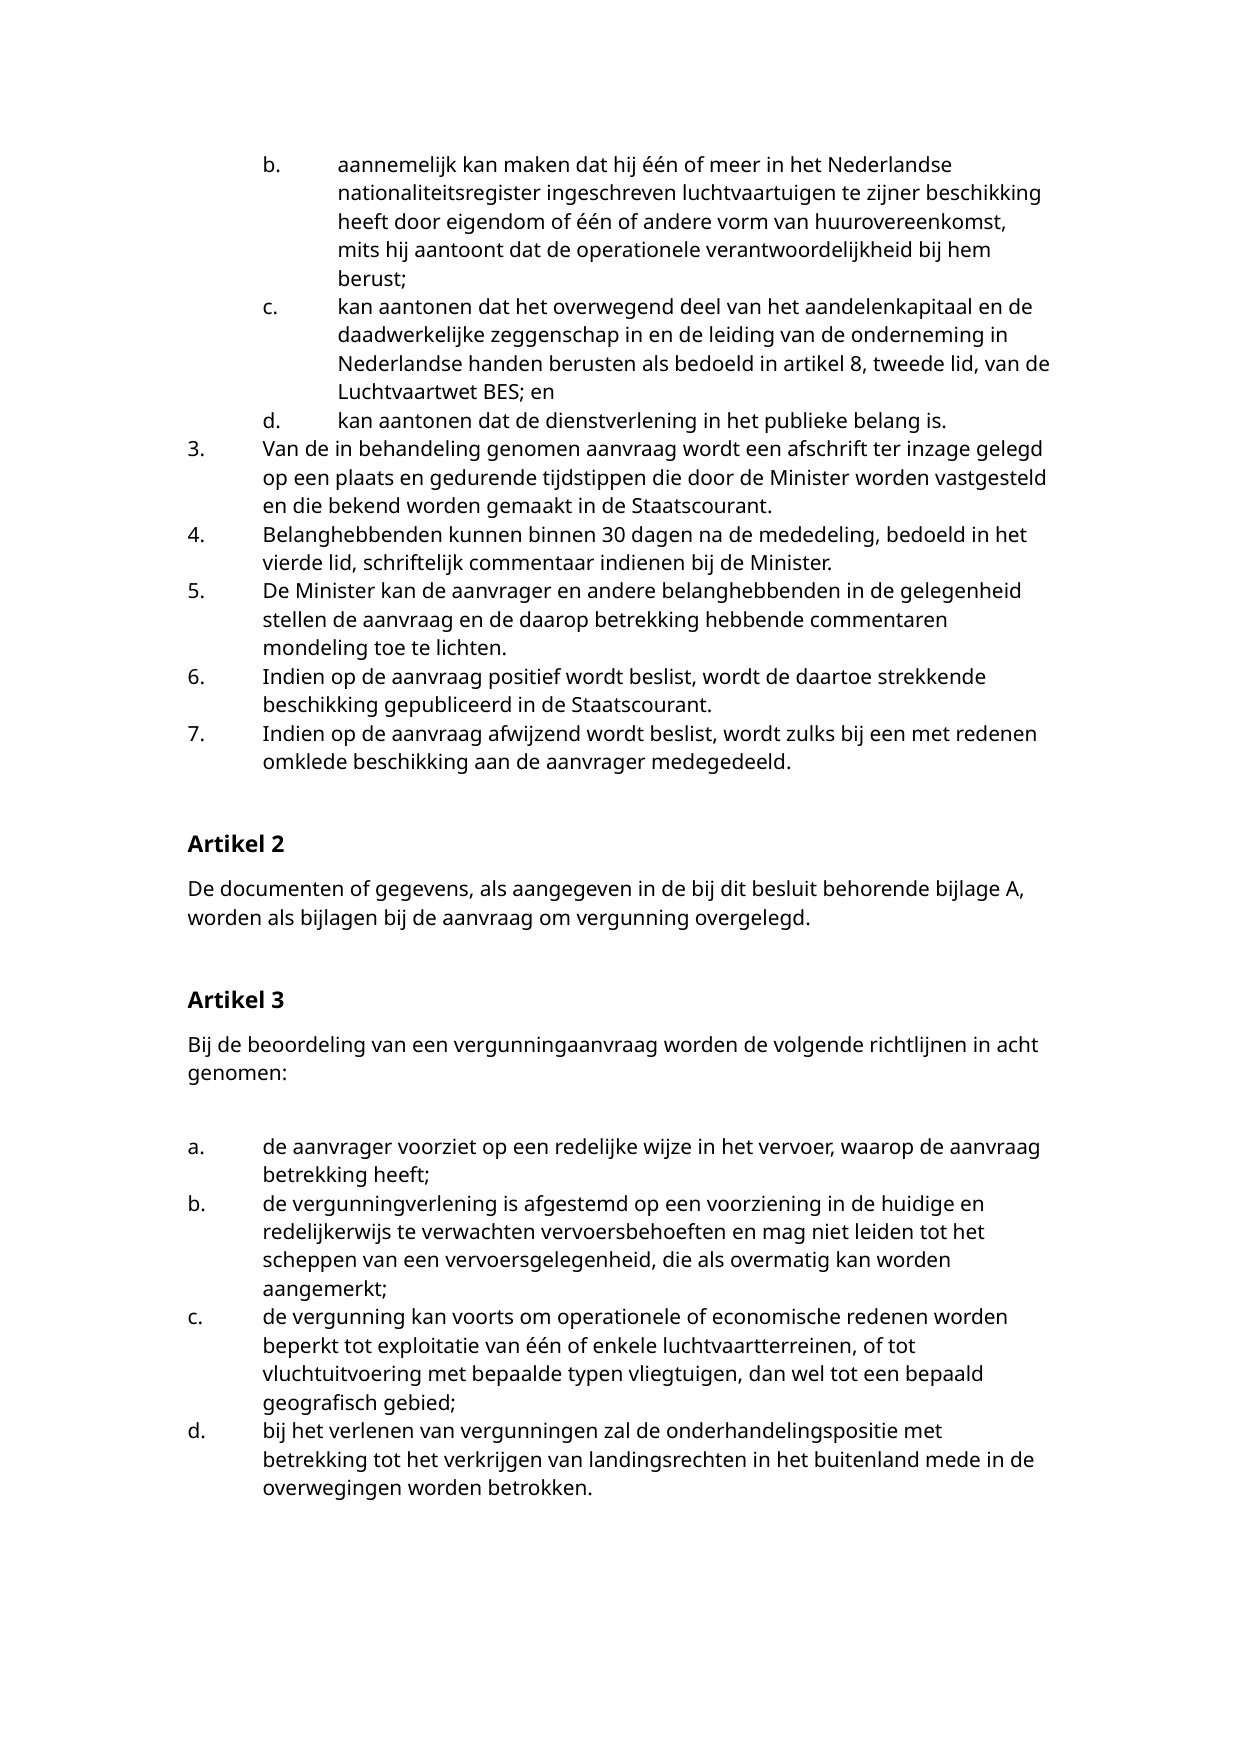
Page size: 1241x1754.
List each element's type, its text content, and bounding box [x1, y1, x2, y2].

list kan aantonen dat het overwegend deel van het aandelenkapitaal en de daadwerkelijke zeggenschap in en de leiding van de onderneming in Nederlandse handen berusten als bedoeld in artikel 8, tweede lid, van de Luchtvaartwet BES; en [262, 292, 1053, 406]
subtitle Artikel 3 [187, 984, 1053, 1015]
list bij het verlenen van vergunningen zal de onderhandelingspositie met betrekking tot het verkrijgen van landingsrechten in het buitenland mede in de overwegingen worden betrokken. [187, 1416, 1053, 1502]
text De documenten of gegevens, als aangegeven in de bij dit besluit behorende bijlage A, worden als bijlagen bij de aanvraag om vergunning overgelegd. [187, 874, 1053, 931]
list de vergunningverlening is afgestemd op een voorziening in de huidige en redelijkerwijs te verwachten vervoersbehoeften en mag niet leiden tot het scheppen van een vervoersgelegenheid, die als overmatig kan worden aangemerkt; [187, 1189, 1053, 1302]
list kan aantonen dat de dienstverlening in het publieke belang is. [262, 406, 1053, 434]
text Bij de beoordeling van een vergunningaanvraag worden de volgende richtlijnen in acht genomen: [187, 1030, 1053, 1087]
list aannemelijk kan maken dat hij één of meer in het Nederlandse nationaliteitsregister ingeschreven luchtvaartuigen te zijner beschikking heeft door eigendom of één of andere vorm van huurovereenkomst, mits hij aantoont dat de operationele verantwoordelijkheid bij hem berust; [262, 150, 1053, 292]
list De Minister kan de aanvrager en andere belanghebbenden in de gelegenheid stellen de aanvraag en de daarop betrekking hebbende commentaren mondeling toe te lichten. [187, 577, 1053, 662]
list de aanvrager voorziet op een redelijke wijze in het vervoer, waarop de aanvraag betrekking heeft; [187, 1132, 1053, 1189]
list Indien op de aanvraag afwijzend wordt beslist, wordt zulks bij een met redenen omklede beschikking aan de aanvrager medegedeeld. [187, 719, 1053, 776]
subtitle Artikel 2 [187, 828, 1053, 859]
list Belanghebbenden kunnen binnen 30 dagen na de mededeling, bedoeld in het vierde lid, schriftelijk commentaar indienen bij de Minister. [187, 520, 1053, 577]
list Van de in behandeling genomen aanvraag wordt een afschrift ter inzage gelegd op een plaats en gedurende tijdstippen die door de Minister worden vastgesteld en die bekend worden gemaakt in de Staatscourant. [187, 434, 1053, 520]
list de vergunning kan voorts om operationele of economische redenen worden beperkt tot exploitatie van één of enkele luchtvaartterreinen, of tot vluchtuitvoering met bepaalde typen vliegtuigen, dan wel tot een bepaald geografisch gebied; [187, 1302, 1053, 1416]
list Indien op de aanvraag positief wordt beslist, wordt de daartoe strekkende beschikking gepubliceerd in de Staatscourant. [187, 662, 1053, 719]
